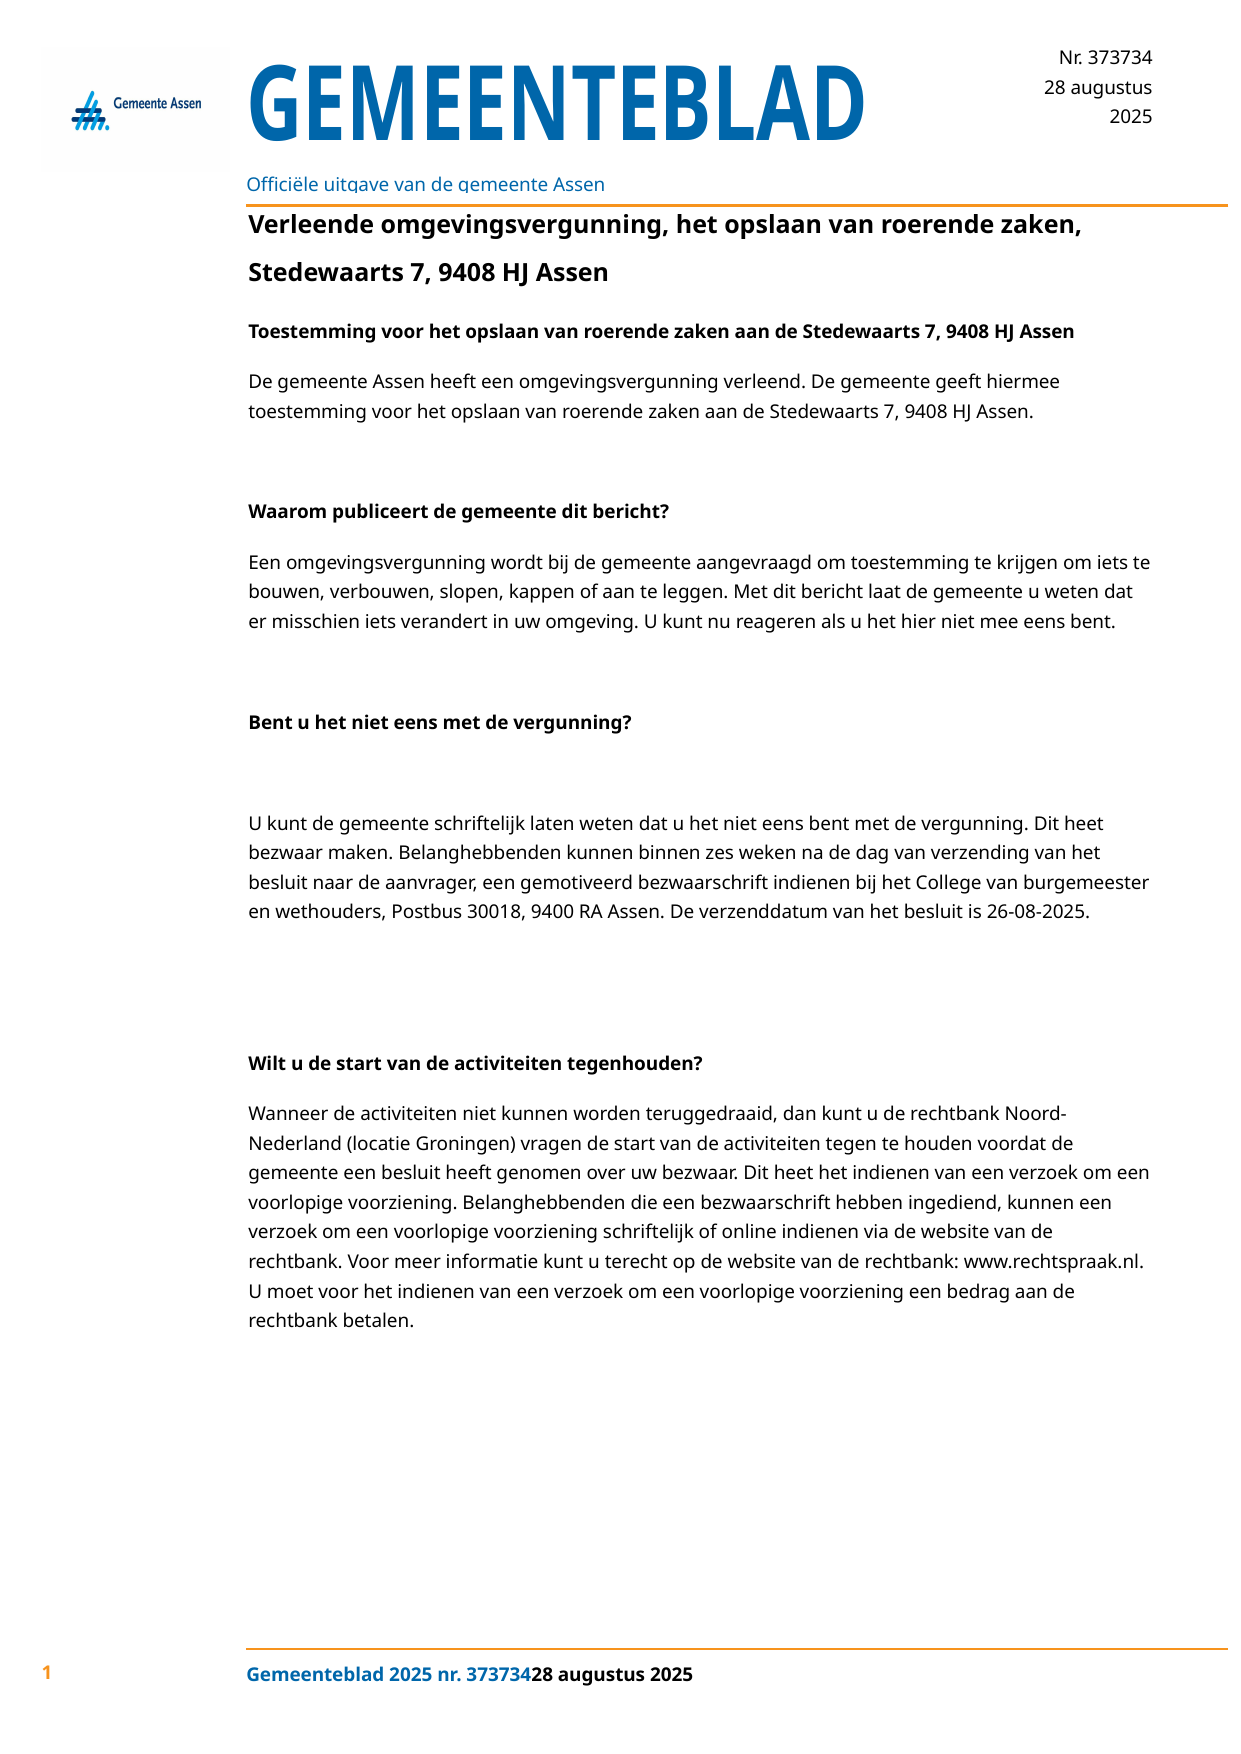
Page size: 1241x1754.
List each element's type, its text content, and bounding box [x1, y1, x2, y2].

text Waarom publiceert de gemeente dit bericht? [248, 499, 1152, 524]
text Verleende omgevingsvergunning, het opslaan van roerende zaken, Stedewaarts 7, 9408 HJ Assen [248, 207, 1152, 288]
text Wilt u de start van de activiteiten tegenhouden? [248, 1050, 1152, 1076]
picture [41, 47, 231, 172]
text Toestemming voor het opslaan van roerende zaken aan de Stedewaarts 7, 9408 HJ Assen [248, 318, 1152, 344]
text De gemeente Assen heeft een omgevingsvergunning verleend. De gemeente geeft hiermee toestemming voor het opslaan van roerende zaken aan de Stedewaarts 7, 9408 HJ Assen. [248, 368, 1152, 424]
text Een omgevingsvergunning wordt bij de gemeente aangevraagd om toestemming te krijgen om iets te bouwen, verbouwen, slopen, kappen of aan te leggen. Met dit bericht laat de gemeente u weten dat er misschien iets verandert in uw omgeving. U kunt nu reageren als u het hier niet mee eens bent. [248, 549, 1152, 634]
text Bent u het niet eens met de vergunning? [248, 709, 1152, 735]
text Wanneer de activiteiten niet kunnen worden teruggedraaid, dan kunt u de rechtbank Noord-Nederland (locatie Groningen) vragen de start van de activiteiten tegen te houden voordat de gemeente een besluit heeft genomen over uw bezwaar. Dit heet het indienen van een verzoek om een voorlopige voorziening. Belanghebbenden die een bezwaarschrift hebben ingediend, kunnen een verzoek om een voorlopige voorziening schriftelijk of online indienen via de website van de rechtbank. Voor meer informatie kunt u terecht op de website van de rechtbank: www.rechtspraak.nl. U moet voor het indienen van een verzoek om een voorlopige voorziening een bedrag aan de rechtbank betalen. [248, 1100, 1152, 1333]
text U kunt de gemeente schriftelijk laten weten dat u het niet eens bent met de vergunning. Dit heet bezwaar maken. Belanghebbenden kunnen binnen zes weken na de dag van verzending van het besluit naar de aanvrager, een gemotiveerd bezwaarschrift indienen bij het College van burgemeester en wethouders, Postbus 30018, 9400 RA Assen. De verzenddatum van het besluit is 26-08-2025. [248, 810, 1152, 924]
